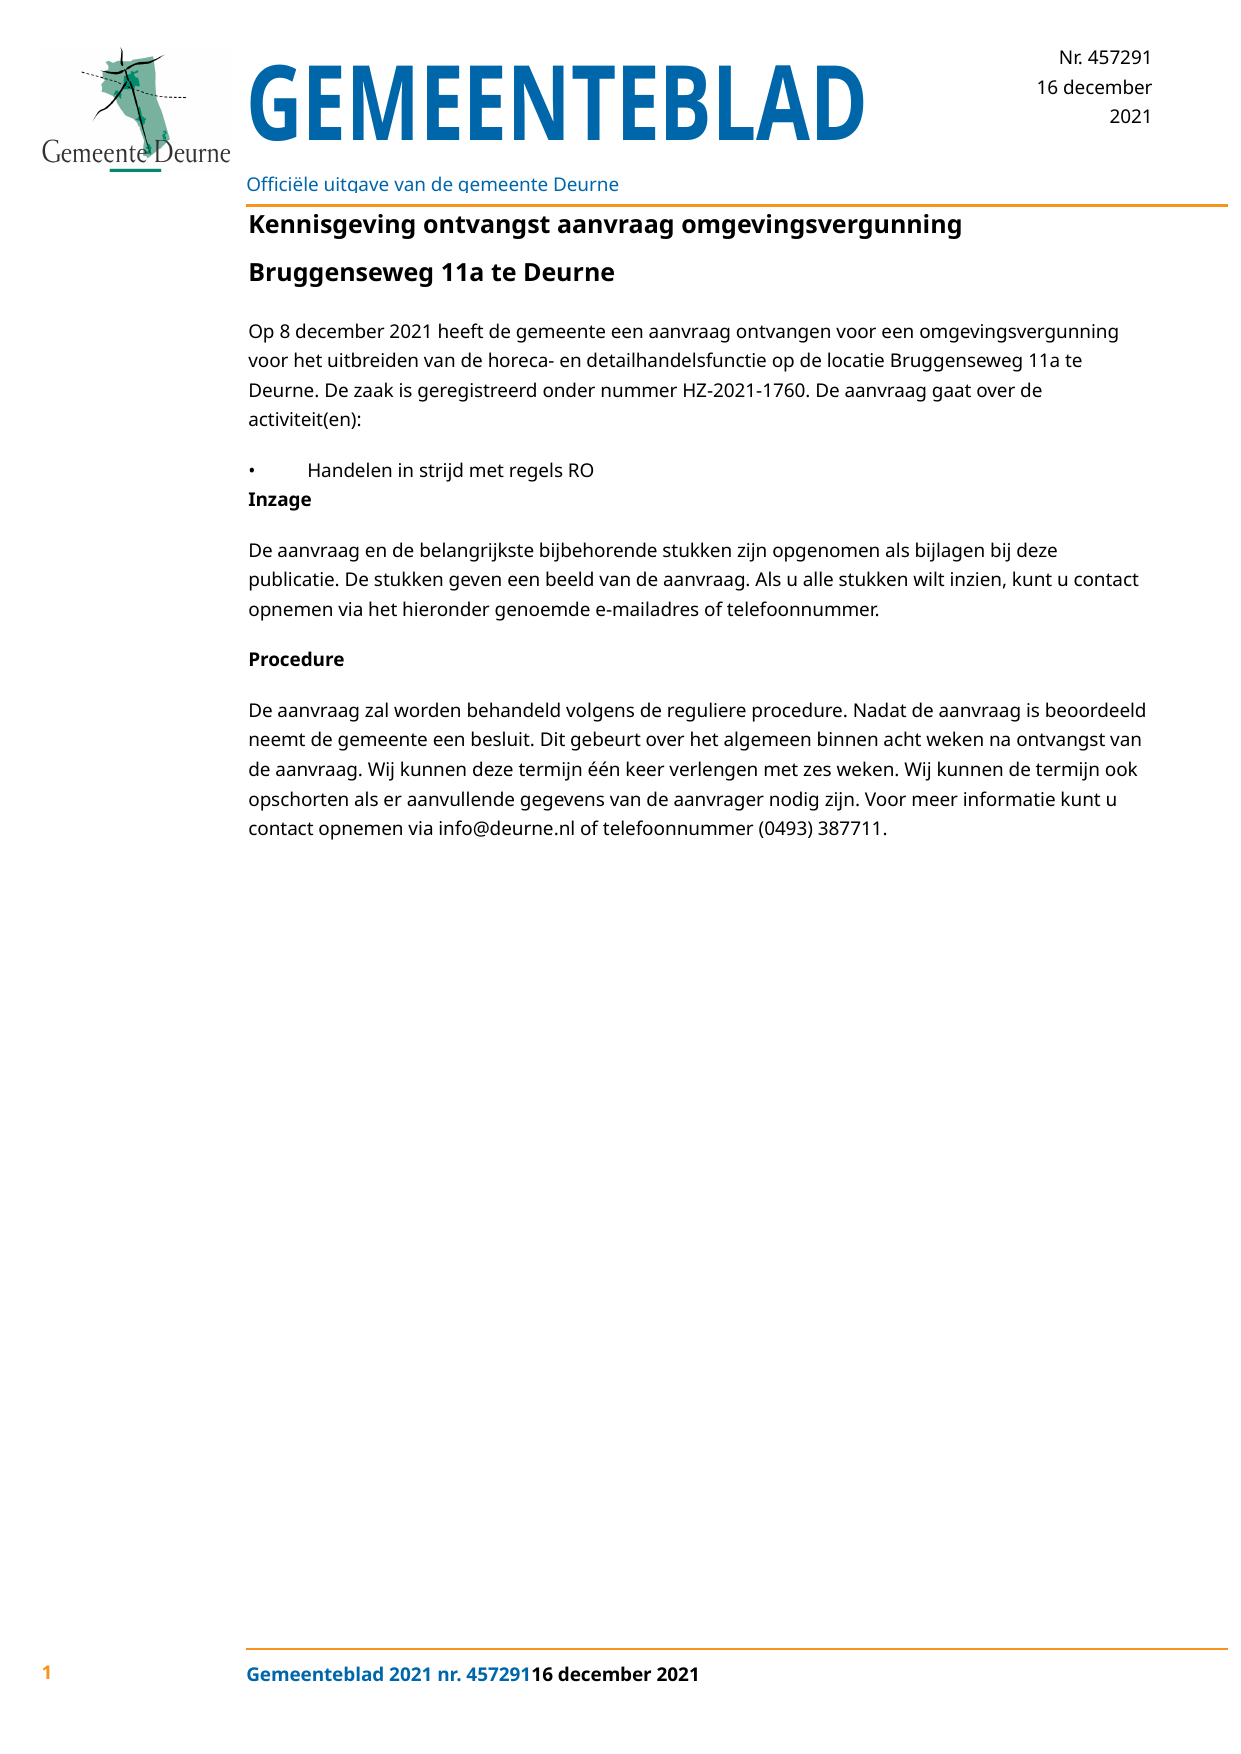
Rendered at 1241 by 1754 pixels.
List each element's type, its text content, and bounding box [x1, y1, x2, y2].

text Op 8 december 2021 heeft de gemeente een aanvraag ontvangen voor een omgevingsvergunning voor het uitbreiden van de horeca- en detailhandelsfunctie op de locatie Bruggenseweg 11a te Deurne. De zaak is geregistreerd onder nummer HZ-2021-1760. De aanvraag gaat over de activiteit(en): [248, 318, 1152, 432]
picture [41, 47, 231, 172]
text Procedure [248, 647, 1152, 672]
text Kennisgeving ontvangst aanvraag omgevingsvergunning Bruggenseweg 11a te Deurne [248, 207, 1152, 288]
list Handelen in strijd met regels RO [248, 457, 1152, 483]
text De aanvraag en de belangrijkste bijbehorende stukken zijn opgenomen als bijlagen bij deze publicatie. De stukken geven een beeld van de aanvraag. Als u alle stukken wilt inzien, kunt u contact opnemen via het hieronder genoemde e-mailadres of telefoonnummer. [248, 537, 1152, 622]
text Inzage [248, 487, 1152, 512]
text De aanvraag zal worden behandeld volgens de reguliere procedure. Nadat de aanvraag is beoordeeld neemt de gemeente een besluit. Dit gebeurt over het algemeen binnen acht weken na ontvangst van de aanvraag. Wij kunnen deze termijn één keer verlengen met zes weken. Wij kunnen de termijn ook opschorten als er aanvullende gegevens van de aanvrager nodig zijn. Voor meer informatie kunt u contact opnemen via info@deurne.nl of telefoonnummer (0493) 387711. [248, 697, 1152, 841]
